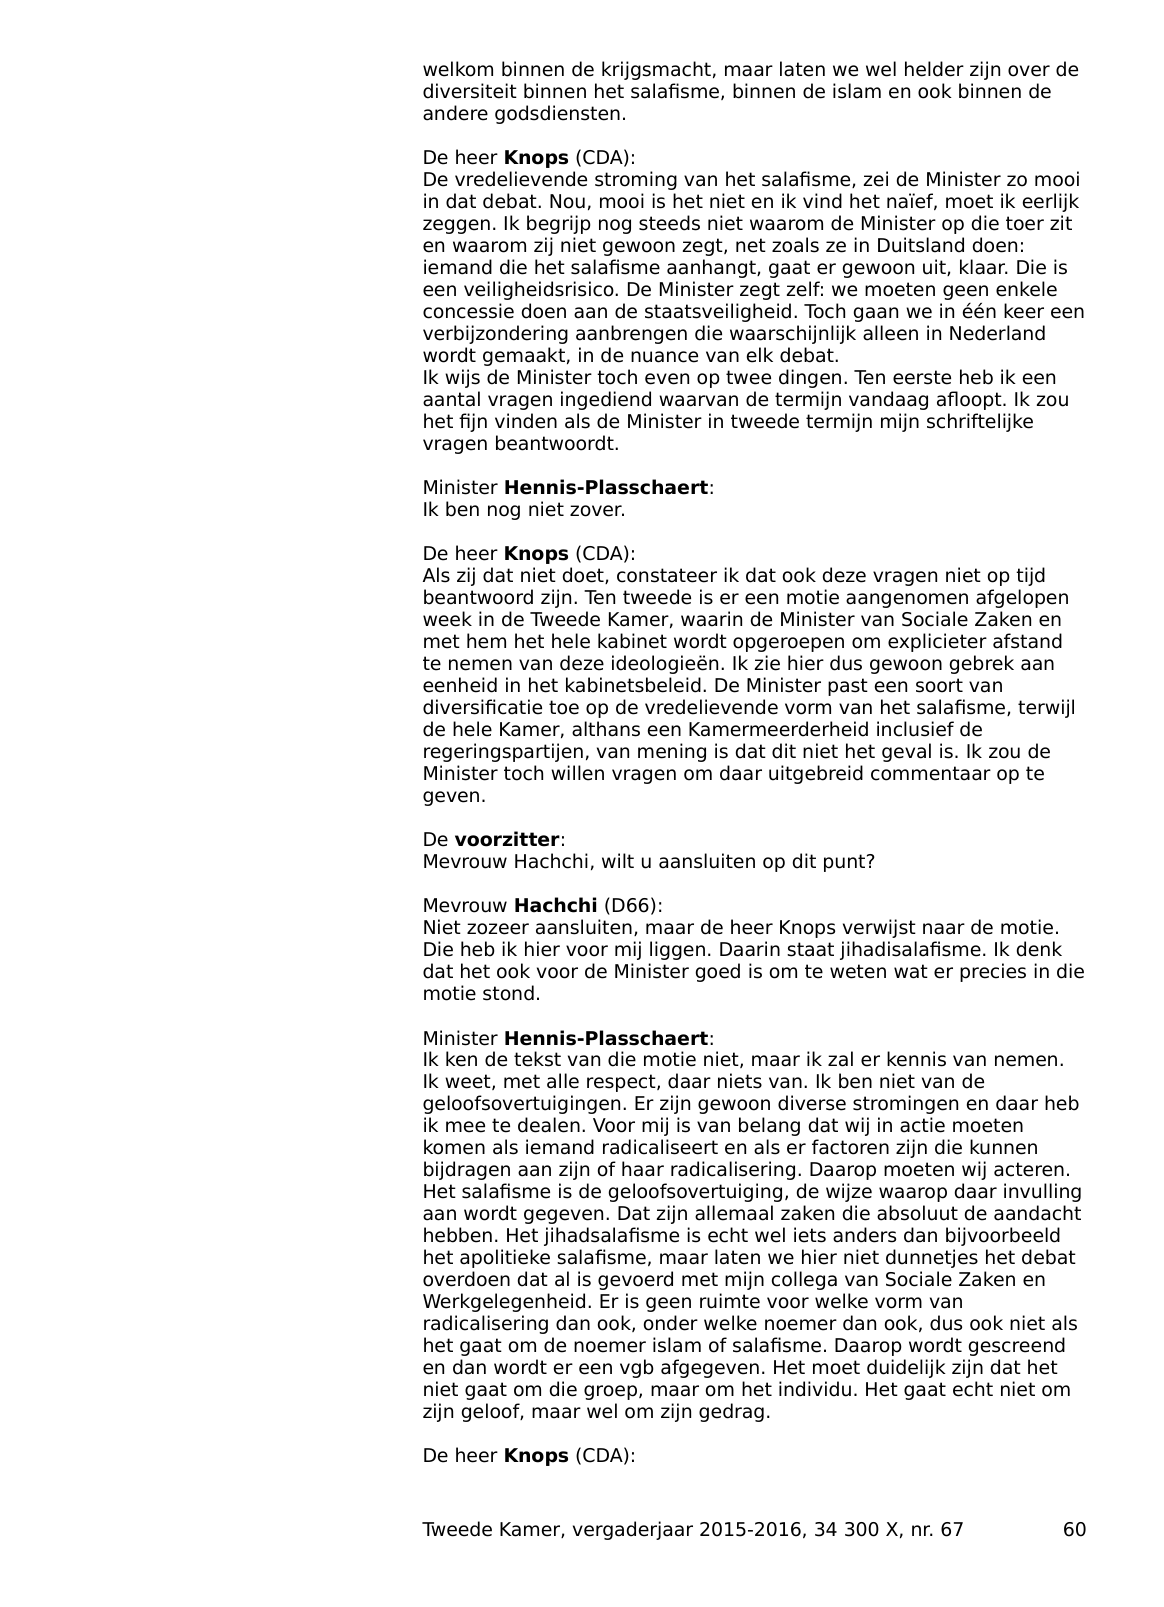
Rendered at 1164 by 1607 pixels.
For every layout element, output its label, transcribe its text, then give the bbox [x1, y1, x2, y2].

text Als zij dat niet doet, constateer ik dat ook deze vragen niet op tijd beantwoord zijn. Ten tweede is er een motie aangenomen afgelopen week in de Tweede Kamer, waarin de Minister van Sociale Zaken en met hem het hele kabinet wordt opgeroepen om explicieter afstand te nemen van deze ideologieën. Ik zie hier dus gewoon gebrek aan eenheid in het kabinetsbeleid. De Minister past een soort van diversificatie toe op de vredelievende vorm van het salafisme, terwijl de hele Kamer, althans een Kamermeerderheid inclusief de regeringspartijen, van mening is dat dit niet het geval is. Ik zou de Minister toch willen vragen om daar uitgebreid commentaar op te geven. [422, 565, 1087, 807]
text Mevrouw Hachchi (D66): [422, 895, 1087, 917]
text Ik ken de tekst van die motie niet, maar ik zal er kennis van nemen. Ik weet, met alle respect, daar niets van. Ik ben niet van de geloofsovertuigingen. Er zijn gewoon diverse stromingen en daar heb ik mee te dealen. Voor mij is van belang dat wij in actie moeten komen als iemand radicaliseert en als er factoren zijn die kunnen bijdragen aan zijn of haar radicalisering. Daarop moeten wij acteren. Het salafisme is de geloofsovertuiging, de wijze waarop daar invulling aan wordt gegeven. Dat zijn allemaal zaken die absoluut de aandacht hebben. Het jihadsalafisme is echt wel iets anders dan bijvoorbeeld het apolitieke salafisme, maar laten we hier niet dunnetjes het debat overdoen dat al is gevoerd met mijn collega van Sociale Zaken en Werkgelegenheid. Er is geen ruimte voor welke vorm van radicalisering dan ook, onder welke noemer dan ook, dus ook niet als het gaat om de noemer islam of salafisme. Daarop wordt gescreend en dan wordt er een vgb afgegeven. Het moet duidelijk zijn dat het niet gaat om die groep, maar om het individu. Het gaat echt niet om zijn geloof, maar wel om zijn gedrag. [422, 1049, 1087, 1423]
text Niet zozeer aansluiten, maar de heer Knops verwijst naar de motie. Die heb ik hier voor mij liggen. Daarin staat jihadisalafisme. Ik denk dat het ook voor de Minister goed is om te weten wat er precies in die motie stond. [422, 917, 1087, 1005]
text Minister Hennis-Plasschaert: [422, 1027, 1087, 1049]
text Mevrouw Hachchi, wilt u aansluiten op dit punt? [422, 851, 1087, 873]
text Ik wijs de Minister toch even op twee dingen. Ten eerste heb ik een aantal vragen ingediend waarvan de termijn vandaag afloopt. Ik zou het fijn vinden als de Minister in tweede termijn mijn schriftelijke vragen beantwoordt. [422, 367, 1087, 455]
text Ik ben nog niet zover. [422, 499, 1087, 521]
text De voorzitter: [422, 829, 1087, 851]
text De heer Knops (CDA): [422, 1445, 1087, 1467]
text welkom binnen de krijgsmacht, maar laten we wel helder zijn over de diversiteit binnen het salafisme, binnen de islam en ook binnen de andere godsdiensten. [422, 59, 1087, 125]
text De heer Knops (CDA): [422, 147, 1087, 169]
text De vredelievende stroming van het salafisme, zei de Minister zo mooi in dat debat. Nou, mooi is het niet en ik vind het naïef, moet ik eerlijk zeggen. Ik begrijp nog steeds niet waarom de Minister op die toer zit en waarom zij niet gewoon zegt, net zoals ze in Duitsland doen: iemand die het salafisme aanhangt, gaat er gewoon uit, klaar. Die is een veiligheidsrisico. De Minister zegt zelf: we moeten geen enkele concessie doen aan de staatsveiligheid. Toch gaan we in één keer een verbijzondering aanbrengen die waarschijnlijk alleen in Nederland wordt gemaakt, in de nuance van elk debat. [422, 169, 1087, 367]
text Minister Hennis-Plasschaert: [422, 477, 1087, 499]
text De heer Knops (CDA): [422, 543, 1087, 565]
